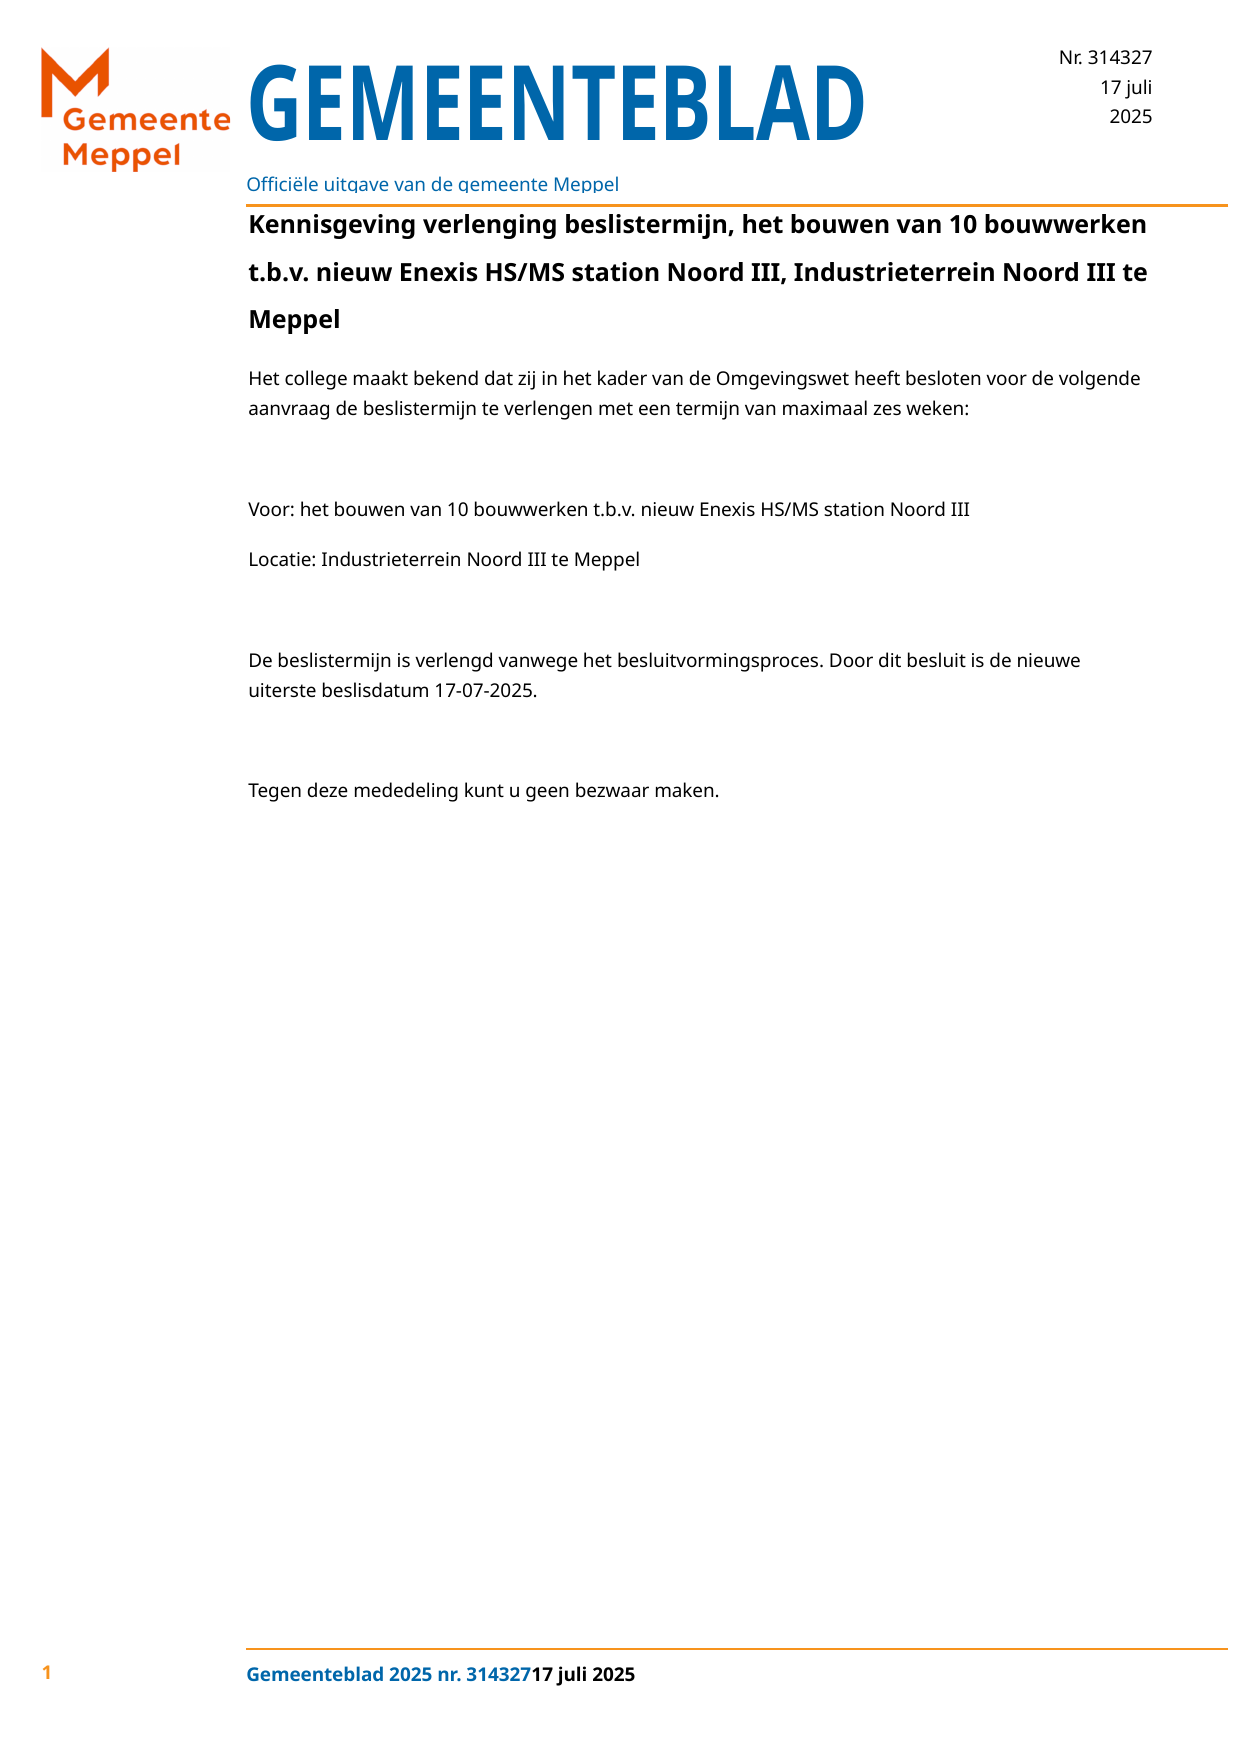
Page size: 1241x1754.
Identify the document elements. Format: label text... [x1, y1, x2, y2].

text Het college maakt bekend dat zij in het kader van de Omgevingswet heeft besloten voor de volgende aanvraag de beslistermijn te verlengen met een termijn van maximaal zes weken: [248, 366, 1152, 421]
picture [41, 47, 231, 172]
text De beslistermijn is verlengd vanwege het besluitvormingsproces. Door dit besluit is de nieuwe uiterste beslisdatum 17-07-2025. [248, 647, 1152, 702]
text Voor: het bouwen van 10 bouwwerken t.b.v. nieuw Enexis HS/MS station Noord III [248, 496, 1152, 522]
text Kennisgeving verlenging beslistermijn, het bouwen van 10 bouwwerken t.b.v. nieuw Enexis HS/MS station Noord III, Industrieterrein Noord III te Meppel [248, 207, 1152, 336]
text Tegen deze mededeling kunt u geen bezwaar maken. [248, 778, 1152, 803]
text Locatie: Industrieterrein Noord III te Meppel [248, 546, 1152, 572]
